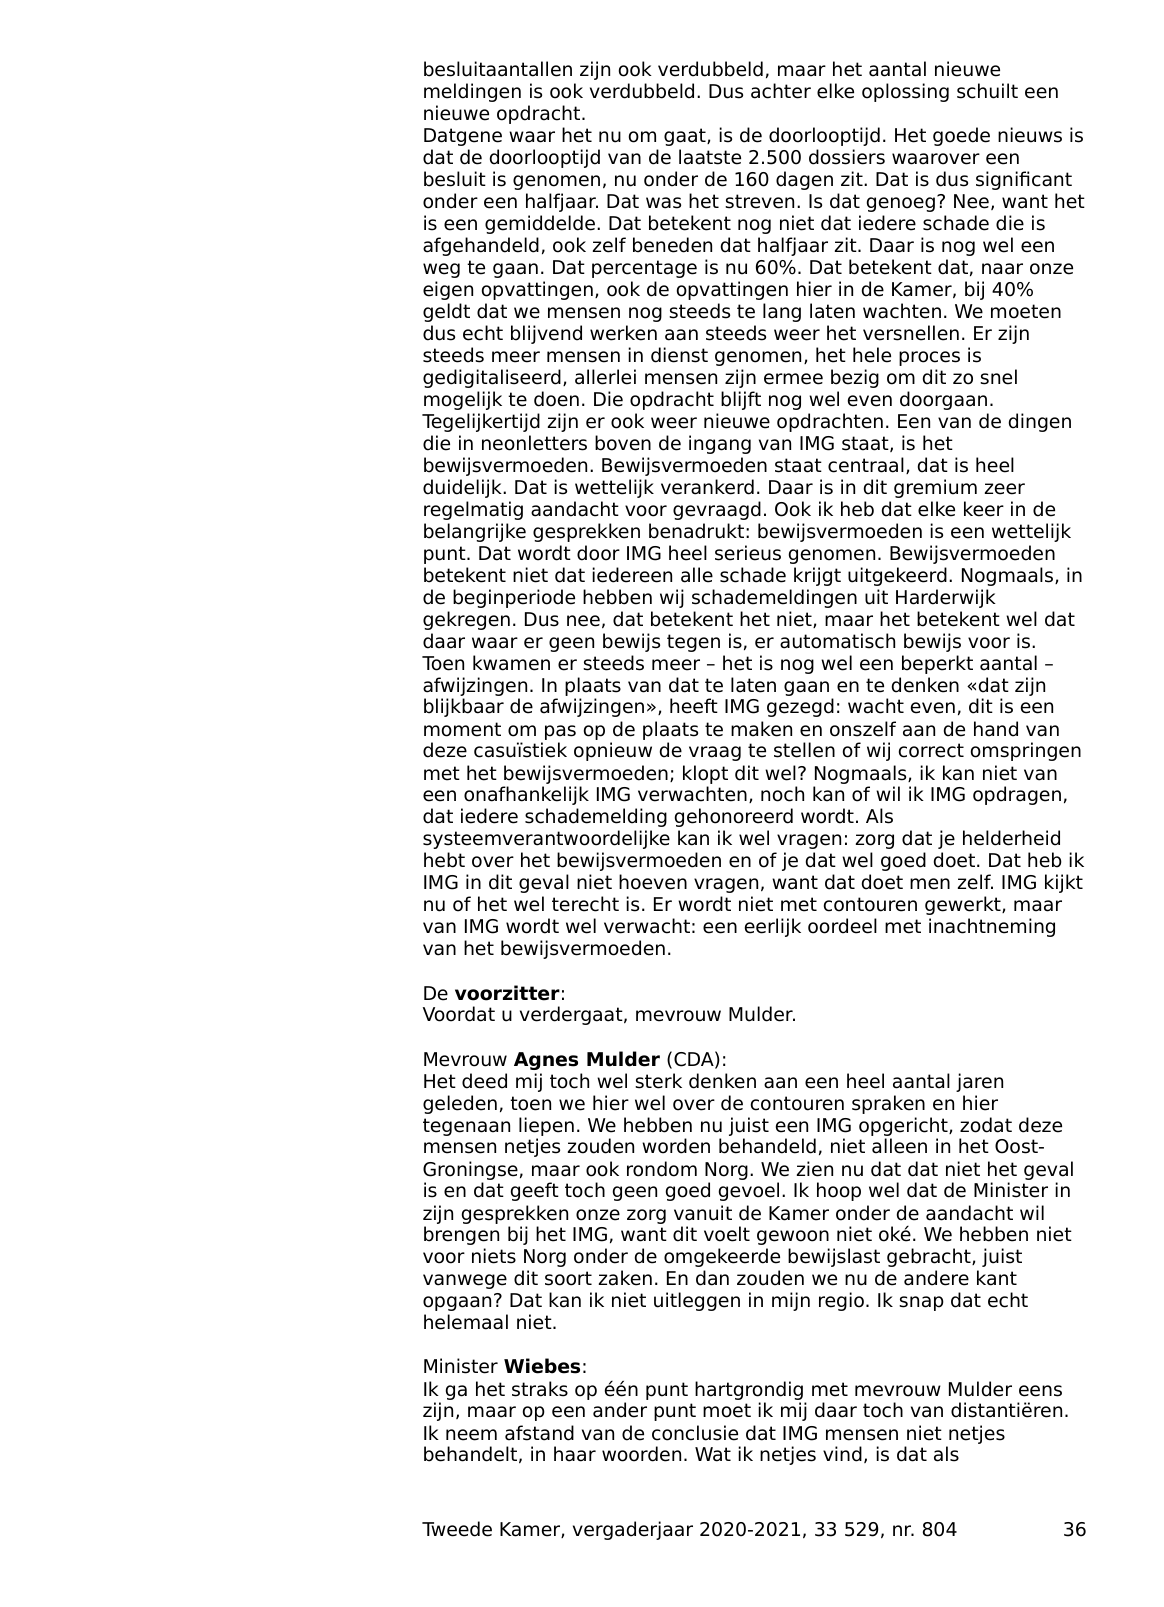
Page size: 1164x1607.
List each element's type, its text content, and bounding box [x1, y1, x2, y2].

text Het deed mij toch wel sterk denken aan een heel aantal jaren geleden, toen we hier wel over de contouren spraken en hier tegenaan liepen. We hebben nu juist een IMG opgericht, zodat deze mensen netjes zouden worden behandeld, niet alleen in het Oost-Groningse, maar ook rondom Norg. We zien nu dat dat niet het geval is en dat geeft toch geen goed gevoel. Ik hoop wel dat de Minister in zijn gesprekken onze zorg vanuit de Kamer onder de aandacht wil brengen bij het IMG, want dit voelt gewoon niet oké. We hebben niet voor niets Norg onder de omgekeerde bewijslast gebracht, juist vanwege dit soort zaken. En dan zouden we nu de andere kant opgaan? Dat kan ik niet uitleggen in mijn regio. Ik snap dat echt helemaal niet. [422, 1071, 1087, 1334]
text Mevrouw Agnes Mulder (CDA): [422, 1048, 1087, 1071]
text Ik ga het straks op één punt hartgrondig met mevrouw Mulder eens zijn, maar op een ander punt moet ik mij daar toch van distantiëren. Ik neem afstand van de conclusie dat IMG mensen niet netjes behandelt, in haar woorden. Wat ik netjes vind, is dat als [422, 1378, 1087, 1466]
text Tegelijkertijd zijn er ook weer nieuwe opdrachten. Een van de dingen die in neonletters boven de ingang van IMG staat, is het bewijsvermoeden. Bewijsvermoeden staat centraal, dat is heel duidelijk. Dat is wettelijk verankerd. Daar is in dit gremium zeer regelmatig aandacht voor gevraagd. Ook ik heb dat elke keer in de belangrijke gesprekken benadrukt: bewijsvermoeden is een wettelijk punt. Dat wordt door IMG heel serieus genomen. Bewijsvermoeden betekent niet dat iedereen alle schade krijgt uitgekeerd. Nogmaals, in de beginperiode hebben wij schademeldingen uit Harderwijk gekregen. Dus nee, dat betekent het niet, maar het betekent wel dat daar waar er geen bewijs tegen is, er automatisch bewijs voor is. [422, 411, 1087, 652]
text Toen kwamen er steeds meer – het is nog wel een beperkt aantal – afwijzingen. In plaats van dat te laten gaan en te denken «dat zijn blijkbaar de afwijzingen», heeft IMG gezegd: wacht even, dit is een moment om pas op de plaats te maken en onszelf aan de hand van deze casuïstiek opnieuw de vraag te stellen of wij correct omspringen met het bewijsvermoeden; klopt dit wel? Nogmaals, ik kan niet van een onafhankelijk IMG verwachten, noch kan of wil ik IMG opdragen, dat iedere schademelding gehonoreerd wordt. Als systeemverantwoordelijke kan ik wel vragen: zorg dat je helderheid hebt over het bewijsvermoeden en of je dat wel goed doet. Dat heb ik IMG in dit geval niet hoeven vragen, want dat doet men zelf. IMG kijkt nu of het wel terecht is. Er wordt niet met contouren gewerkt, maar van IMG wordt wel verwacht: een eerlijk oordeel met inachtneming van het bewijsvermoeden. [422, 652, 1087, 960]
text Voordat u verdergaat, mevrouw Mulder. [422, 1004, 1087, 1026]
text De voorzitter: [422, 982, 1087, 1004]
text Minister Wiebes: [422, 1356, 1087, 1378]
text besluitaantallen zijn ook verdubbeld, maar het aantal nieuwe meldingen is ook verdubbeld. Dus achter elke oplossing schuilt een nieuwe opdracht. [422, 59, 1087, 125]
text Datgene waar het nu om gaat, is de doorlooptijd. Het goede nieuws is dat de doorlooptijd van de laatste 2.500 dossiers waarover een besluit is genomen, nu onder de 160 dagen zit. Dat is dus significant onder een halfjaar. Dat was het streven. Is dat genoeg? Nee, want het is een gemiddelde. Dat betekent nog niet dat iedere schade die is afgehandeld, ook zelf beneden dat halfjaar zit. Daar is nog wel een weg te gaan. Dat percentage is nu 60%. Dat betekent dat, naar onze eigen opvattingen, ook de opvattingen hier in de Kamer, bij 40% geldt dat we mensen nog steeds te lang laten wachten. We moeten dus echt blijvend werken aan steeds weer het versnellen. Er zijn steeds meer mensen in dienst genomen, het hele proces is gedigitaliseerd, allerlei mensen zijn ermee bezig om dit zo snel mogelijk te doen. Die opdracht blijft nog wel even doorgaan. [422, 125, 1087, 411]
